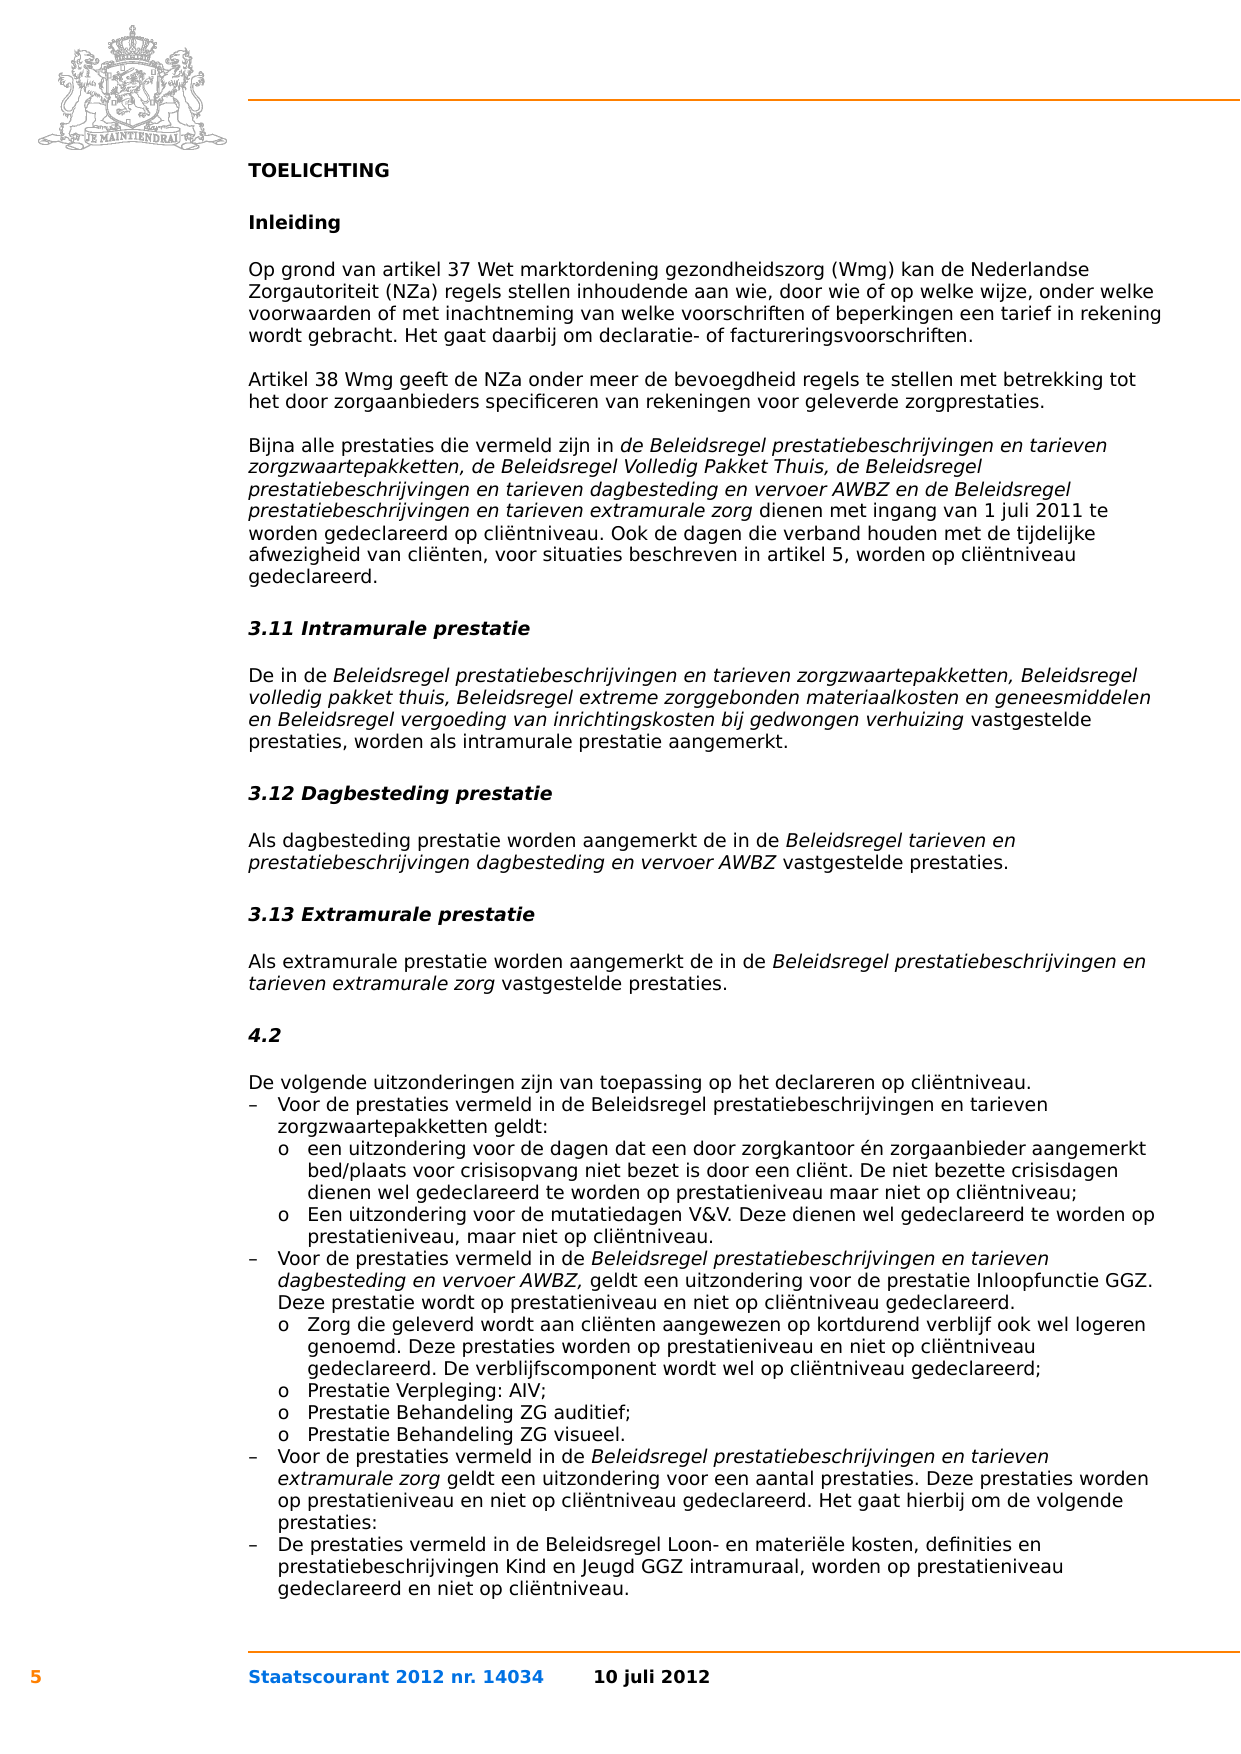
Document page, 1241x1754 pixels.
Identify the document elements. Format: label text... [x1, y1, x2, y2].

text Als dagbesteding prestatie worden aangemerkt de in de Beleidsregel tarieven en prestatiebeschrijvingen dagbesteding en vervoer AWBZ vastgestelde prestaties. [248, 830, 1163, 874]
text – Voor de prestaties vermeld in de Beleidsregel prestatiebeschrijvingen en tarieven extramurale zorg geldt een uitzondering voor een aantal prestaties. Deze prestaties worden op prestatieniveau en niet op cliëntniveau gedeclareerd. Het gaat hierbij om de volgende prestaties: [248, 1446, 1163, 1534]
text – Voor de prestaties vermeld in de Beleidsregel prestatiebeschrijvingen en tarieven zorgzwaartepakketten geldt: [248, 1094, 1163, 1138]
text De volgende uitzonderingen zijn van toepassing op het declareren op cliëntniveau. [248, 1072, 1163, 1094]
picture [38, 25, 227, 150]
subtitle 3.12 Dagbesteding prestatie [248, 783, 1163, 805]
text Als extramurale prestatie worden aangemerkt de in de Beleidsregel prestatiebeschrijvingen en tarieven extramurale zorg vastgestelde prestaties. [248, 951, 1163, 995]
subtitle TOELICHTING [248, 160, 1163, 182]
subtitle 4.2 [248, 1025, 1163, 1047]
text o Prestatie Behandeling ZG auditief; [278, 1402, 1163, 1424]
text De in de Beleidsregel prestatiebeschrijvingen en tarieven zorgzwaartepakketten, Beleidsregel volledig pakket thuis, Beleidsregel extreme zorggebonden materiaalkosten en geneesmiddelen en Beleidsregel vergoeding van inrichtingskosten bij gedwongen verhuizing vastgestelde prestaties, worden als intramurale prestatie aangemerkt. [248, 665, 1163, 753]
text o Prestatie Behandeling ZG visueel. [278, 1424, 1163, 1446]
subtitle Inleiding [248, 212, 1163, 234]
text Artikel 38 Wmg geeft de NZa onder meer de bevoegdheid regels te stellen met betrekking tot het door zorgaanbieders specificeren van rekeningen voor geleverde zorgprestaties. [248, 369, 1163, 413]
text o Een uitzondering voor de mutatiedagen V&V. Deze dienen wel gedeclareerd te worden op prestatieniveau, maar niet op cliëntniveau. [278, 1204, 1163, 1248]
text – De prestaties vermeld in de Beleidsregel Loon- en materiële kosten, definities en prestatiebeschrijvingen Kind en Jeugd GGZ intramuraal, worden op prestatieniveau gedeclareerd en niet op cliëntniveau. [248, 1534, 1163, 1599]
text Bijna alle prestaties die vermeld zijn in de Beleidsregel prestatiebeschrijvingen en tarieven zorgzwaartepakketten, de Beleidsregel Volledig Pakket Thuis, de Beleidsregel prestatiebeschrijvingen en tarieven dagbesteding en vervoer AWBZ en de Beleidsregel prestatiebeschrijvingen en tarieven extramurale zorg dienen met ingang van 1 juli 2011 te worden gedeclareerd op cliëntniveau. Ook de dagen die verband houden met de tijdelijke afwezigheid van cliënten, voor situaties beschreven in artikel 5, worden op cliëntniveau gedeclareerd. [248, 434, 1163, 588]
text o Prestatie Verpleging: AIV; [278, 1380, 1163, 1402]
subtitle 3.11 Intramurale prestatie [248, 618, 1163, 640]
subtitle 3.13 Extramurale prestatie [248, 904, 1163, 926]
text Op grond van artikel 37 Wet marktordening gezondheidszorg (Wmg) kan de Nederlandse Zorgautoriteit (NZa) regels stellen inhoudende aan wie, door wie of op welke wijze, onder welke voorwaarden of met inachtneming van welke voorschriften of beperkingen een tarief in rekening wordt gebracht. Het gaat daarbij om declaratie- of factureringsvoorschriften. [248, 259, 1163, 347]
text o Zorg die geleverd wordt aan cliënten aangewezen op kortdurend verblijf ook wel logeren genoemd. Deze prestaties worden op prestatieniveau en niet op cliëntniveau gedeclareerd. De verblijfscomponent wordt wel op cliëntniveau gedeclareerd; [278, 1314, 1163, 1380]
text – Voor de prestaties vermeld in de Beleidsregel prestatiebeschrijvingen en tarieven dagbesteding en vervoer AWBZ, geldt een uitzondering voor de prestatie Inloopfunctie GGZ. Deze prestatie wordt op prestatieniveau en niet op cliëntniveau gedeclareerd. [248, 1248, 1163, 1314]
text o een uitzondering voor de dagen dat een door zorgkantoor én zorgaanbieder aangemerkt bed/plaats voor crisisopvang niet bezet is door een cliënt. De niet bezette crisisdagen dienen wel gedeclareerd te worden op prestatieniveau maar niet op cliëntniveau; [278, 1138, 1163, 1204]
